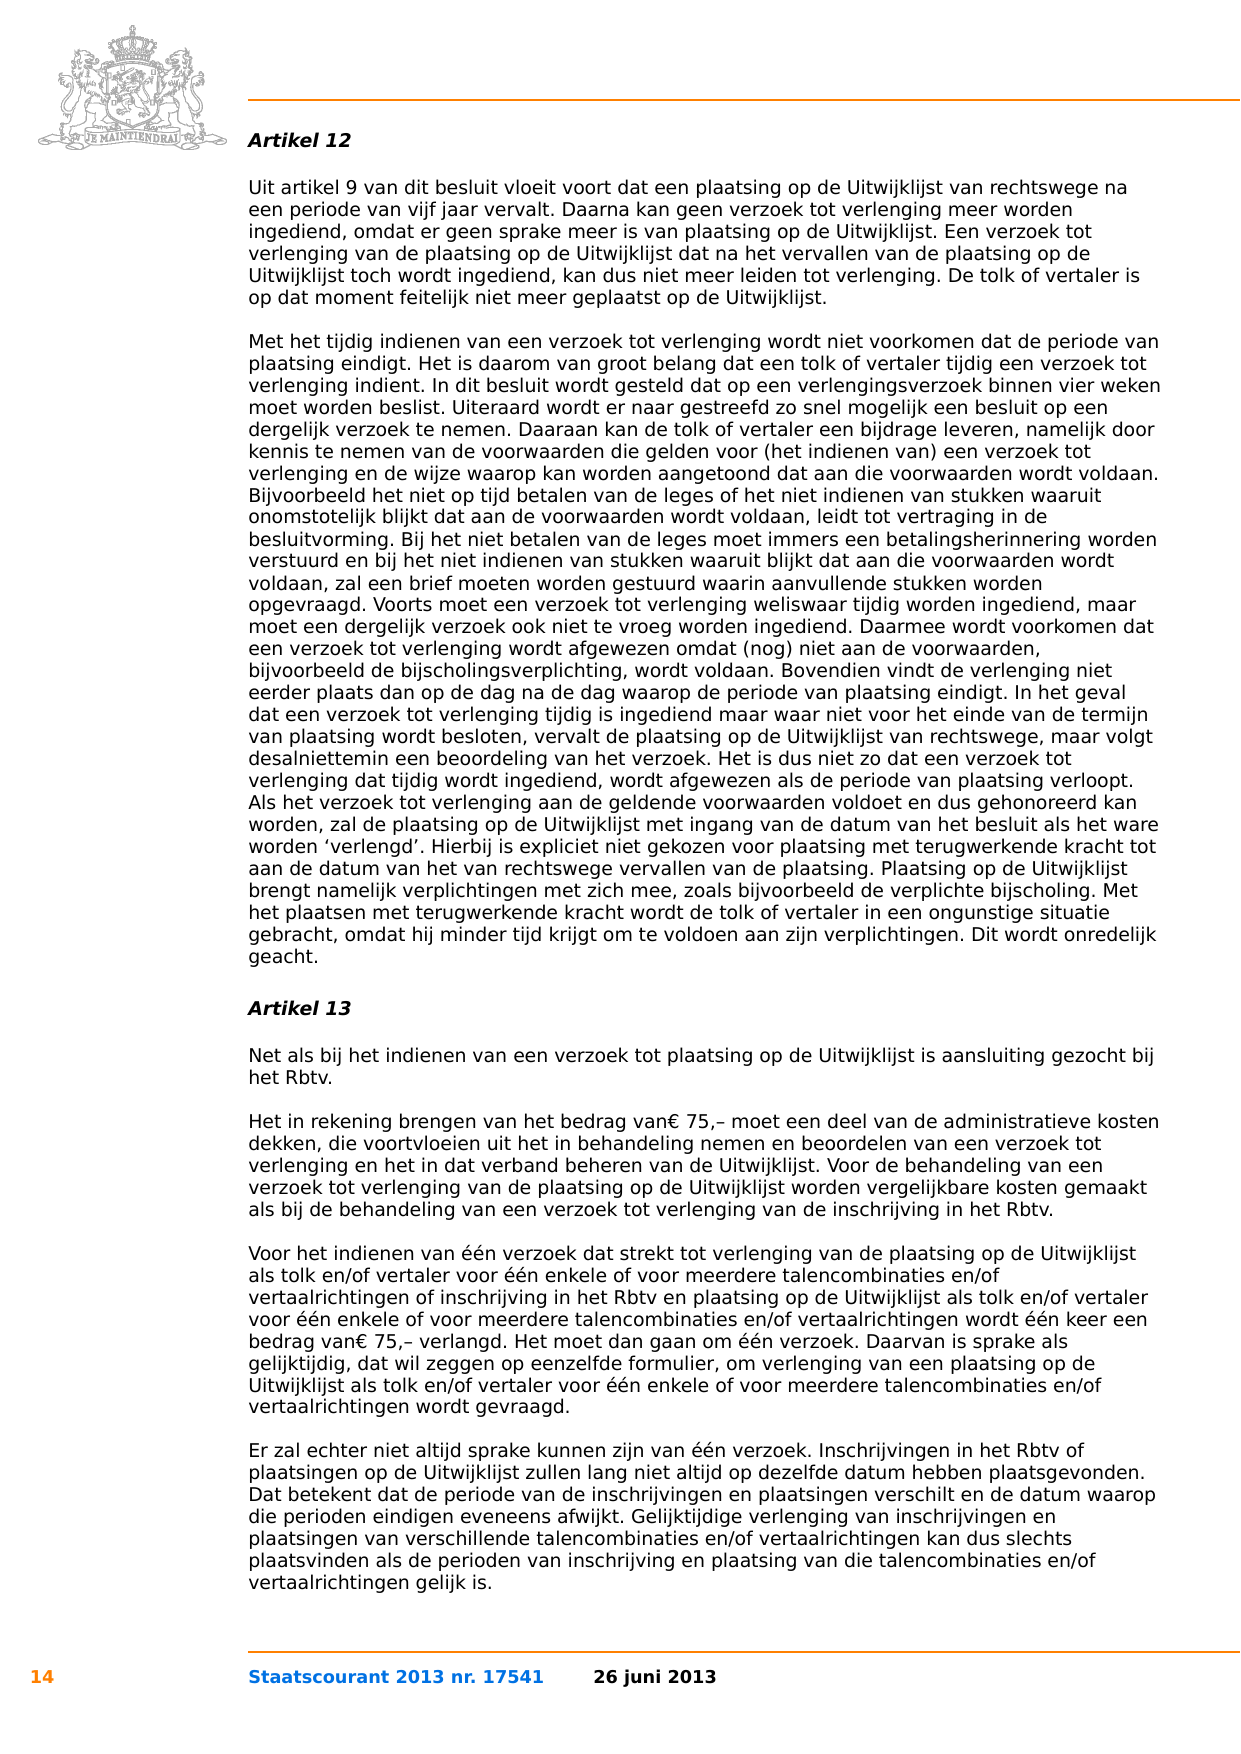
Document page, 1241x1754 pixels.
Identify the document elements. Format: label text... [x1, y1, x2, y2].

text Uit artikel 9 van dit besluit vloeit voort dat een plaatsing op de Uitwijklijst van rechtswege na een periode van vijf jaar vervalt. Daarna kan geen verzoek tot verlenging meer worden ingediend, omdat er geen sprake meer is van plaatsing op de Uitwijklijst. Een verzoek tot verlenging van de plaatsing op de Uitwijklijst dat na het vervallen van de plaatsing op de Uitwijklijst toch wordt ingediend, kan dus niet meer leiden tot verlenging. De tolk of vertaler is op dat moment feitelijk niet meer geplaatst op de Uitwijklijst. [248, 177, 1163, 309]
picture [38, 25, 227, 150]
subtitle Artikel 12 [248, 130, 1163, 152]
text Met het tijdig indienen van een verzoek tot verlenging wordt niet voorkomen dat de periode van plaatsing eindigt. Het is daarom van groot belang dat een tolk of vertaler tijdig een verzoek tot verlenging indient. In dit besluit wordt gesteld dat op een verlengingsverzoek binnen vier weken moet worden beslist. Uiteraard wordt er naar gestreefd zo snel mogelijk een besluit op een dergelijk verzoek te nemen. Daaraan kan de tolk of vertaler een bijdrage leveren, namelijk door kennis te nemen van de voorwaarden die gelden voor (het indienen van) een verzoek tot verlenging en de wijze waarop kan worden aangetoond dat aan die voorwaarden wordt voldaan. Bijvoorbeeld het niet op tijd betalen van de leges of het niet indienen van stukken waaruit onomstotelijk blijkt dat aan de voorwaarden wordt voldaan, leidt tot vertraging in de besluitvorming. Bij het niet betalen van de leges moet immers een betalingsherinnering worden verstuurd en bij het niet indienen van stukken waaruit blijkt dat aan die voorwaarden wordt voldaan, zal een brief moeten worden gestuurd waarin aanvullende stukken worden opgevraagd. Voorts moet een verzoek tot verlenging weliswaar tijdig worden ingediend, maar moet een dergelijk verzoek ook niet te vroeg worden ingediend. Daarmee wordt voorkomen dat een verzoek tot verlenging wordt afgewezen omdat (nog) niet aan de voorwaarden, bijvoorbeeld de bijscholingsverplichting, wordt voldaan. Bovendien vindt de verlenging niet eerder plaats dan op de dag na de dag waarop de periode van plaatsing eindigt. In het geval dat een verzoek tot verlenging tijdig is ingediend maar waar niet voor het einde van de termijn van plaatsing wordt besloten, vervalt de plaatsing op de Uitwijklijst van rechtswege, maar volgt desalniettemin een beoordeling van het verzoek. Het is dus niet zo dat een verzoek tot verlenging dat tijdig wordt ingediend, wordt afgewezen als de periode van plaatsing verloopt. Als het verzoek tot verlenging aan de geldende voorwaarden voldoet en dus gehonoreerd kan worden, zal de plaatsing op de Uitwijklijst met ingang van de datum van het besluit als het ware worden ‘verlengd’. Hierbij is expliciet niet gekozen voor plaatsing met terugwerkende kracht tot aan de datum van het van rechtswege vervallen van de plaatsing. Plaatsing op de Uitwijklijst brengt namelijk verplichtingen met zich mee, zoals bijvoorbeeld de verplichte bijscholing. Met het plaatsen met terugwerkende kracht wordt de tolk of vertaler in een ongunstige situatie gebracht, omdat hij minder tijd krijgt om te voldoen aan zijn verplichtingen. Dit wordt onredelijk geacht. [248, 331, 1163, 968]
text Net als bij het indienen van een verzoek tot plaatsing op de Uitwijklijst is aansluiting gezocht bij het Rbtv. [248, 1045, 1163, 1089]
text Er zal echter niet altijd sprake kunnen zijn van één verzoek. Inschrijvingen in het Rbtv of plaatsingen op de Uitwijklijst zullen lang niet altijd op dezelfde datum hebben plaatsgevonden. Dat betekent dat de periode van de inschrijvingen en plaatsingen verschilt en de datum waarop die perioden eindigen eveneens afwijkt. Gelijktijdige verlenging van inschrijvingen en plaatsingen van verschillende talencombinaties en/of vertaalrichtingen kan dus slechts plaatsvinden als de perioden van inschrijving en plaatsing van die talencombinaties en/of vertaalrichtingen gelijk is. [248, 1440, 1163, 1594]
text Het in rekening brengen van het bedrag van€ 75,– moet een deel van de administratieve kosten dekken, die voortvloeien uit het in behandeling nemen en beoordelen van een verzoek tot verlenging en het in dat verband beheren van de Uitwijklijst. Voor de behandeling van een verzoek tot verlenging van de plaatsing op de Uitwijklijst worden vergelijkbare kosten gemaakt als bij de behandeling van een verzoek tot verlenging van de inschrijving in het Rbtv. [248, 1111, 1163, 1221]
subtitle Artikel 13 [248, 998, 1163, 1020]
text Voor het indienen van één verzoek dat strekt tot verlenging van de plaatsing op de Uitwijklijst als tolk en/of vertaler voor één enkele of voor meerdere talencombinaties en/of vertaalrichtingen of inschrijving in het Rbtv en plaatsing op de Uitwijklijst als tolk en/of vertaler voor één enkele of voor meerdere talencombinaties en/of vertaalrichtingen wordt één keer een bedrag van€ 75,– verlangd. Het moet dan gaan om één verzoek. Daarvan is sprake als gelijktijdig, dat wil zeggen op eenzelfde formulier, om verlenging van een plaatsing op de Uitwijklijst als tolk en/of vertaler voor één enkele of voor meerdere talencombinaties en/of vertaalrichtingen wordt gevraagd. [248, 1243, 1163, 1418]
